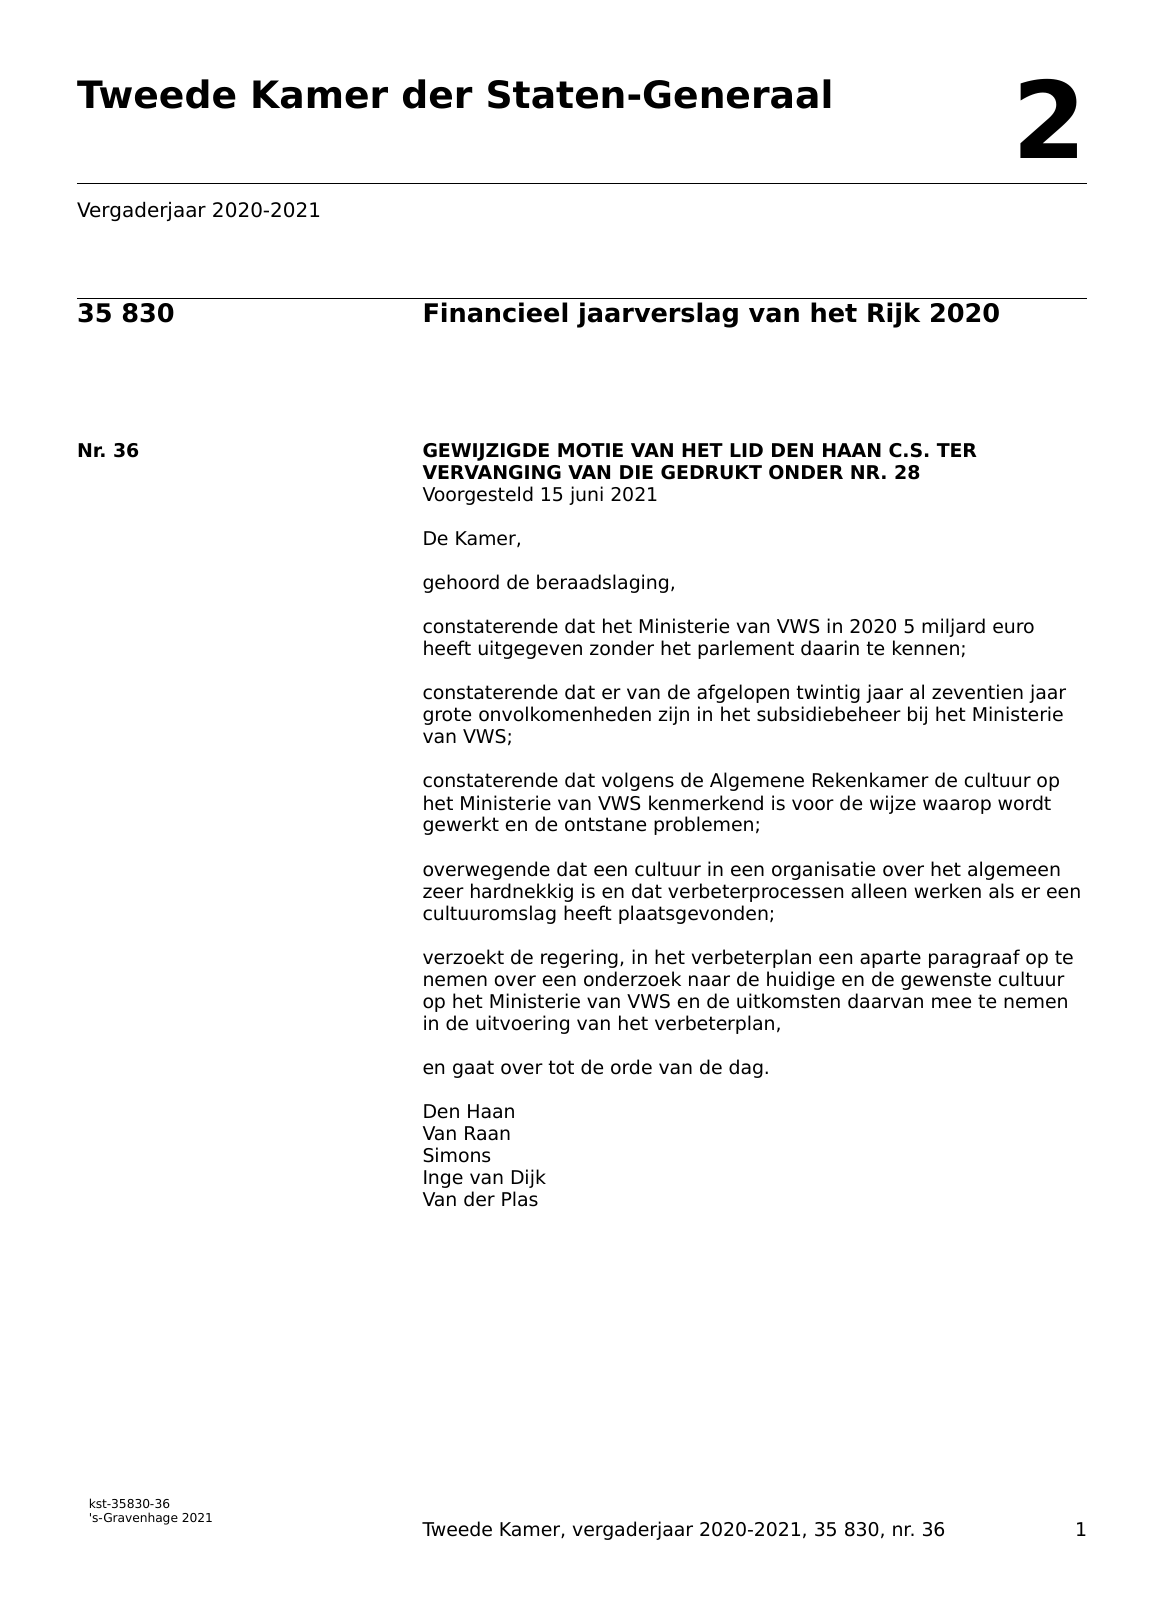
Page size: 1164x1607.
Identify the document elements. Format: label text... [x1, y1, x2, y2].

text constaterende dat er van de afgelopen twintig jaar al zeventien jaar grote onvolkomenheden zijn in het subsidiebeheer bij het Ministerie van VWS; [422, 682, 1087, 748]
text kst-35830-36 [88, 1497, 323, 1511]
text overwegende dat een cultuur in een organisatie over het algemeen zeer hardnekkig is en dat verbeterprocessen alleen werken als er een cultuuromslag heeft plaatsgevonden; [422, 858, 1087, 924]
text Inge van Dijk [422, 1167, 1087, 1189]
subtitle Nr. 36 GEWIJZIGDE MOTIE VAN HET LID DEN HAAN C.S. TER VERVANGING VAN DIE GEDRUKT ONDER NR. 28 [77, 440, 1087, 484]
text gehoord de beraadslaging, [422, 572, 1087, 594]
subtitle 35 830 Financieel jaarverslag van het Rijk 2020 [77, 299, 1087, 329]
text constaterende dat het Ministerie van VWS in 2020 5 miljard euro heeft uitgegeven zonder het parlement daarin te kennen; [422, 616, 1087, 660]
text verzoekt de regering, in het verbeterplan een aparte paragraaf op te nemen over een onderzoek naar de huidige en de gewenste cultuur op het Ministerie van VWS en de uitkomsten daarvan mee te nemen in de uitvoering van het verbeterplan, [422, 947, 1087, 1034]
table_cell Vergaderjaar 2020-2021 [77, 184, 1087, 298]
table_header 2 [886, 59, 1087, 183]
text constaterende dat volgens de Algemene Rekenkamer de cultuur op het Ministerie van VWS kenmerkend is voor de wijze waarop wordt gewerkt en de ontstane problemen; [422, 770, 1087, 836]
text Van der Plas [422, 1189, 1087, 1211]
table_header Tweede Kamer der Staten-Generaal [77, 59, 886, 183]
text Simons [422, 1145, 1087, 1167]
text Den Haan [422, 1101, 1087, 1123]
text Voorgesteld 15 juni 2021 [422, 484, 1087, 506]
text en gaat over tot de orde van de dag. [422, 1057, 1087, 1079]
text Van Raan [422, 1123, 1087, 1145]
text 's-Gravenhage 2021 [88, 1511, 323, 1525]
text De Kamer, [422, 528, 1087, 550]
